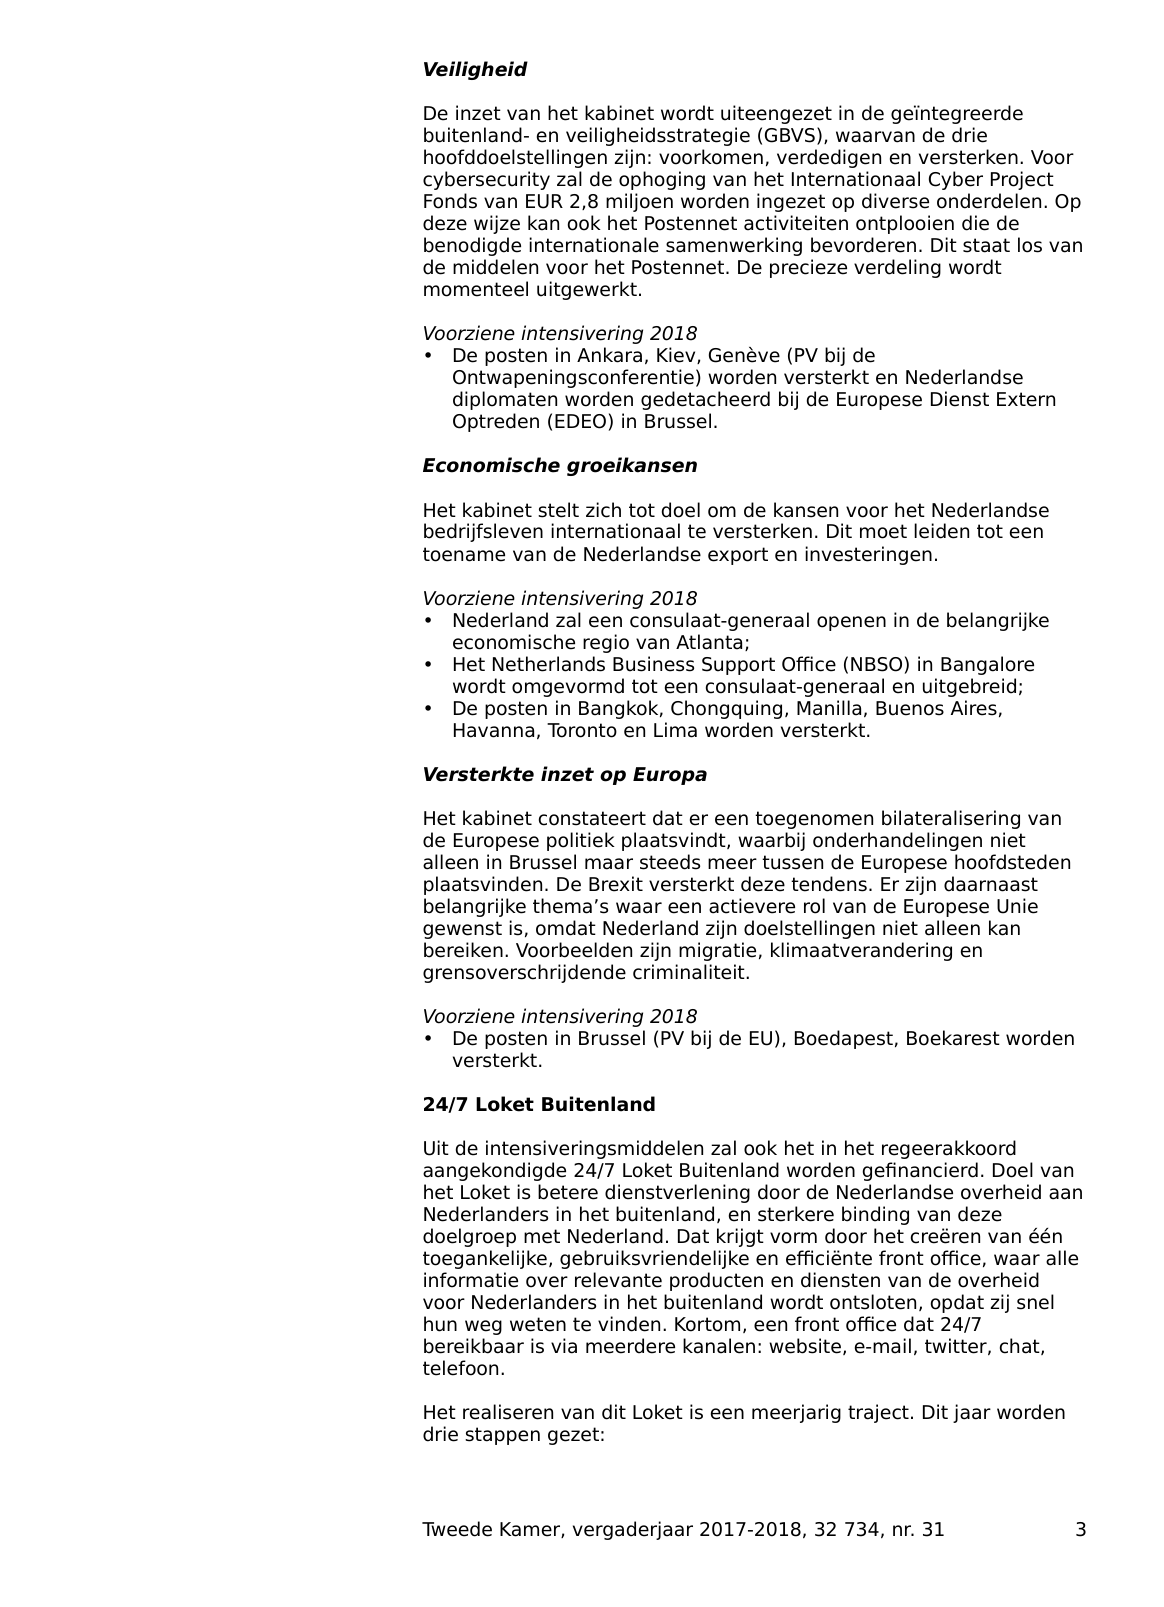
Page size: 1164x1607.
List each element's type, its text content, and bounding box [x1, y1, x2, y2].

subtitle Economische groeikansen [422, 455, 1087, 477]
text De inzet van het kabinet wordt uiteengezet in de geïntegreerde buitenland- en veiligheidsstrategie (GBVS), waarvan de drie hoofddoelstellingen zijn: voorkomen, verdedigen en versterken. Voor cybersecurity zal de ophoging van het Internationaal Cyber Project Fonds van EUR 2,8 miljoen worden ingezet op diverse onderdelen. Op deze wijze kan ook het Postennet activiteiten ontplooien die de benodigde internationale samenwerking bevorderen. Dit staat los van de middelen voor het Postennet. De precieze verdeling wordt momenteel uitgewerkt. [422, 103, 1087, 301]
text • De posten in Brussel (PV bij de EU), Boedapest, Boekarest worden versterkt. [422, 1028, 1087, 1072]
text Het realiseren van dit Loket is een meerjarig traject. Dit jaar worden drie stappen gezet: [422, 1402, 1087, 1446]
subtitle Versterkte inzet op Europa [422, 764, 1087, 786]
text • Het Netherlands Business Support Office (NBSO) in Bangalore wordt omgevormd tot een consulaat-generaal en uitgebreid; [422, 653, 1087, 697]
subtitle Voorziene intensivering 2018 [422, 1006, 1087, 1028]
text Uit de intensiveringsmiddelen zal ook het in het regeerakkoord aangekondigde 24/7 Loket Buitenland worden gefinancierd. Doel van het Loket is betere dienstverlening door de Nederlandse overheid aan Nederlanders in het buitenland, en sterkere binding van deze doelgroep met Nederland. Dat krijgt vorm door het creëren van één toegankelijke, gebruiksvriendelijke en efficiënte front office, waar alle informatie over relevante producten en diensten van de overheid voor Nederlanders in het buitenland wordt ontsloten, opdat zij snel hun weg weten te vinden. Kortom, een front office dat 24/7 bereikbaar is via meerdere kanalen: website, e-mail, twitter, chat, telefoon. [422, 1138, 1087, 1380]
subtitle Voorziene intensivering 2018 [422, 588, 1087, 609]
text • Nederland zal een consulaat-generaal openen in de belangrijke economische regio van Atlanta; [422, 609, 1087, 653]
subtitle 24/7 Loket Buitenland [422, 1094, 1087, 1116]
text • De posten in Ankara, Kiev, Genève (PV bij de Ontwapeningsconferentie) worden versterkt en Nederlandse diplomaten worden gedetacheerd bij de Europese Dienst Extern Optreden (EDEO) in Brussel. [422, 345, 1087, 433]
subtitle Veiligheid [422, 59, 1087, 81]
text • De posten in Bangkok, Chongquing, Manilla, Buenos Aires, Havanna, Toronto en Lima worden versterkt. [422, 697, 1087, 741]
text Het kabinet stelt zich tot doel om de kansen voor het Nederlandse bedrijfsleven internationaal te versterken. Dit moet leiden tot een toename van de Nederlandse export en investeringen. [422, 499, 1087, 565]
subtitle Voorziene intensivering 2018 [422, 323, 1087, 345]
text Het kabinet constateert dat er een toegenomen bilateralisering van de Europese politiek plaatsvindt, waarbij onderhandelingen niet alleen in Brussel maar steeds meer tussen de Europese hoofdsteden plaatsvinden. De Brexit versterkt deze tendens. Er zijn daarnaast belangrijke thema’s waar een actievere rol van de Europese Unie gewenst is, omdat Nederland zijn doelstellingen niet alleen kan bereiken. Voorbeelden zijn migratie, klimaatverandering en grensoverschrijdende criminaliteit. [422, 808, 1087, 984]
